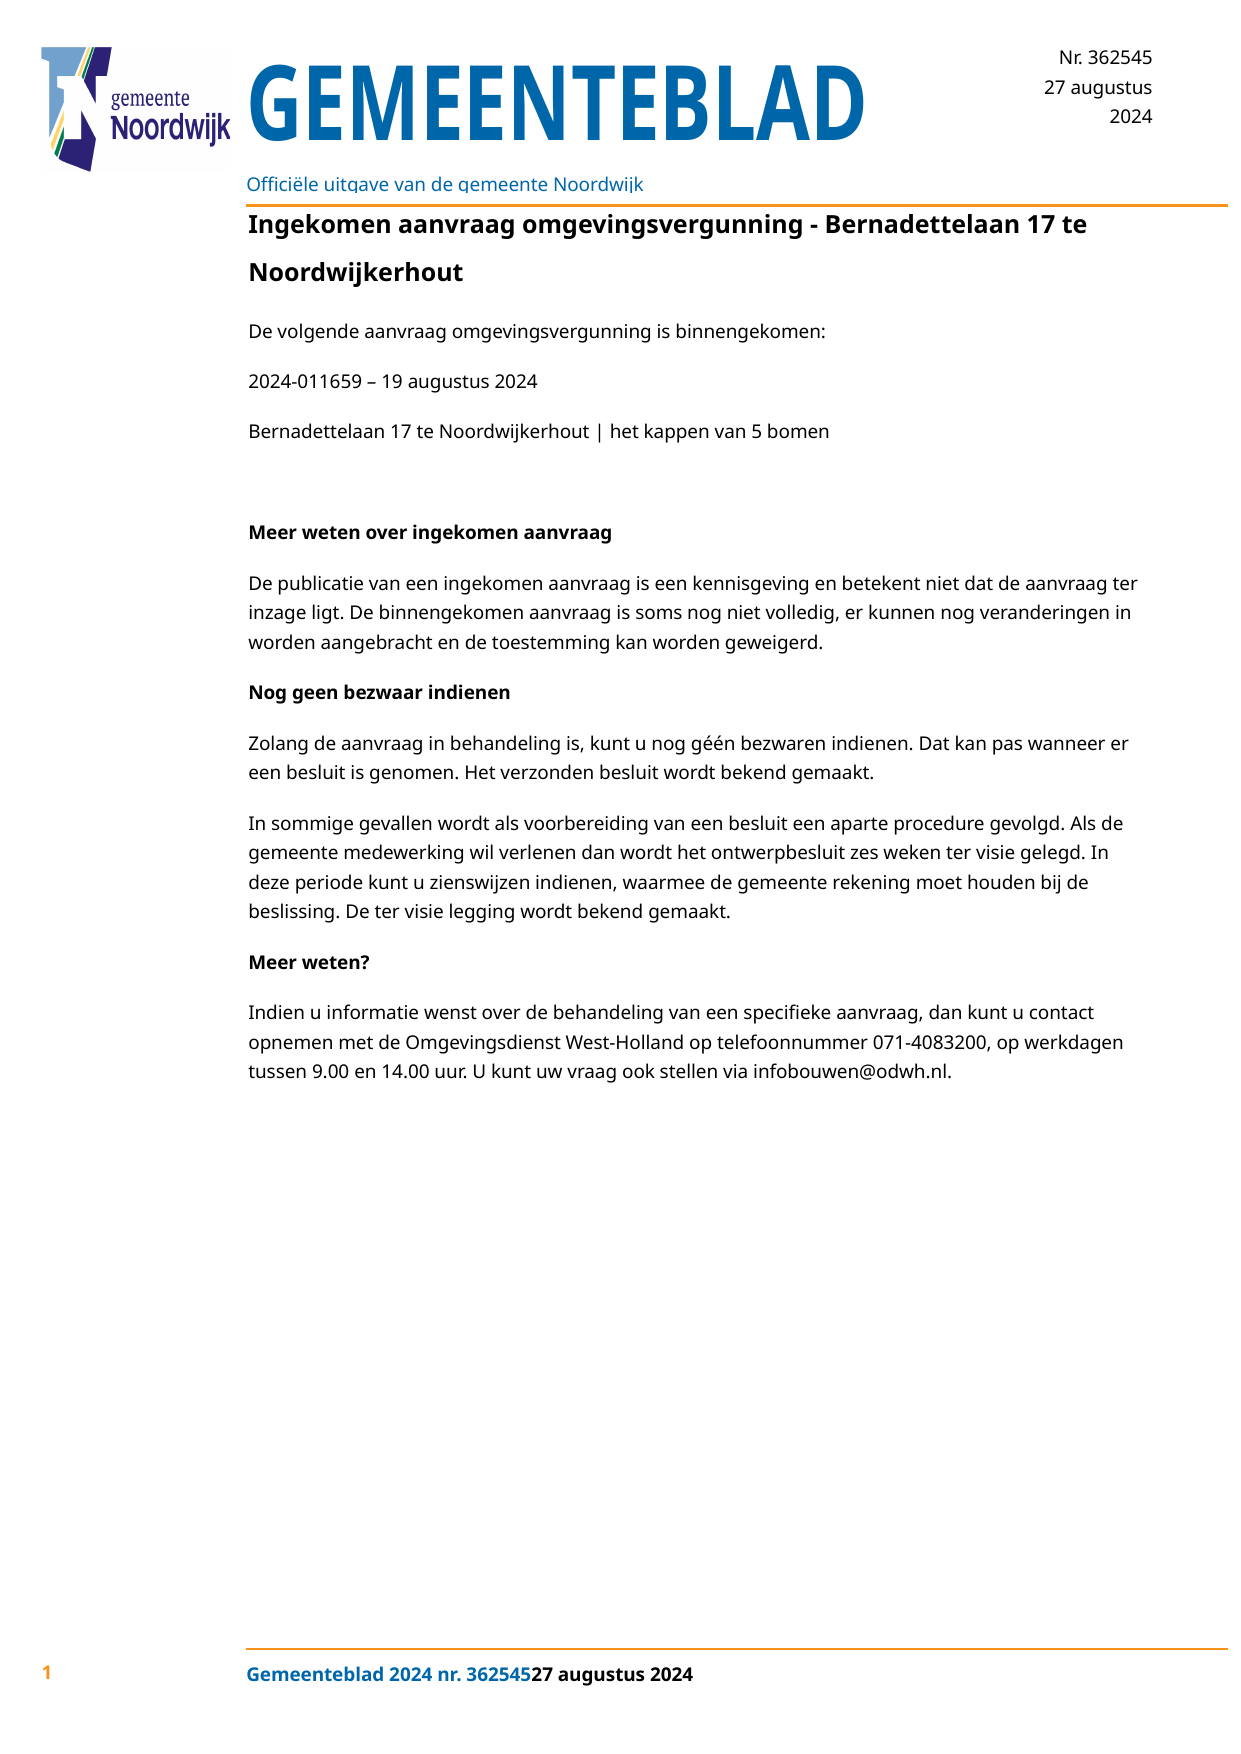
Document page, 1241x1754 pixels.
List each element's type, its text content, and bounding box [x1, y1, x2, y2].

text Ingekomen aanvraag omgevingsvergunning - Bernadettelaan 17 te Noordwijkerhout [248, 207, 1152, 288]
text In sommige gevallen wordt als voorbereiding van een besluit een aparte procedure gevolgd. Als de gemeente medewerking wil verlenen dan wordt het ontwerpbesluit zes weken ter visie gelegd. In deze periode kunt u zienswijzen indienen, waarmee de gemeente rekening moet houden bij de beslissing. De ter visie legging wordt bekend gemaakt. [248, 810, 1152, 924]
text Bernadettelaan 17 te Noordwijkerhout | het kappen van 5 bomen [248, 419, 1152, 444]
text 2024-011659 – 19 augustus 2024 [248, 368, 1152, 394]
text Nog geen bezwaar indienen [248, 679, 1152, 705]
picture [41, 47, 231, 172]
text Meer weten? [248, 949, 1152, 975]
text De publicatie van een ingekomen aanvraag is een kennisgeving en betekent niet dat de aanvraag ter inzage ligt. De binnengekomen aanvraag is soms nog niet volledig, er kunnen nog veranderingen in worden aangebracht en de toestemming kan worden geweigerd. [248, 570, 1152, 655]
text Meer weten over ingekomen aanvraag [248, 519, 1152, 545]
text Zolang de aanvraag in behandeling is, kunt u nog géén bezwaren indienen. Dat kan pas wanneer er een besluit is genomen. Het verzonden besluit wordt bekend gemaakt. [248, 730, 1152, 785]
text Indien u informatie wenst over de behandeling van een specifieke aanvraag, dan kunt u contact opnemen met de Omgevingsdienst West-Holland op telefoonnummer 071-4083200, op werkdagen tussen 9.00 en 14.00 uur. U kunt uw vraag ook stellen via infobouwen@odwh.nl. [248, 999, 1152, 1084]
text De volgende aanvraag omgevingsvergunning is binnengekomen: [248, 318, 1152, 344]
